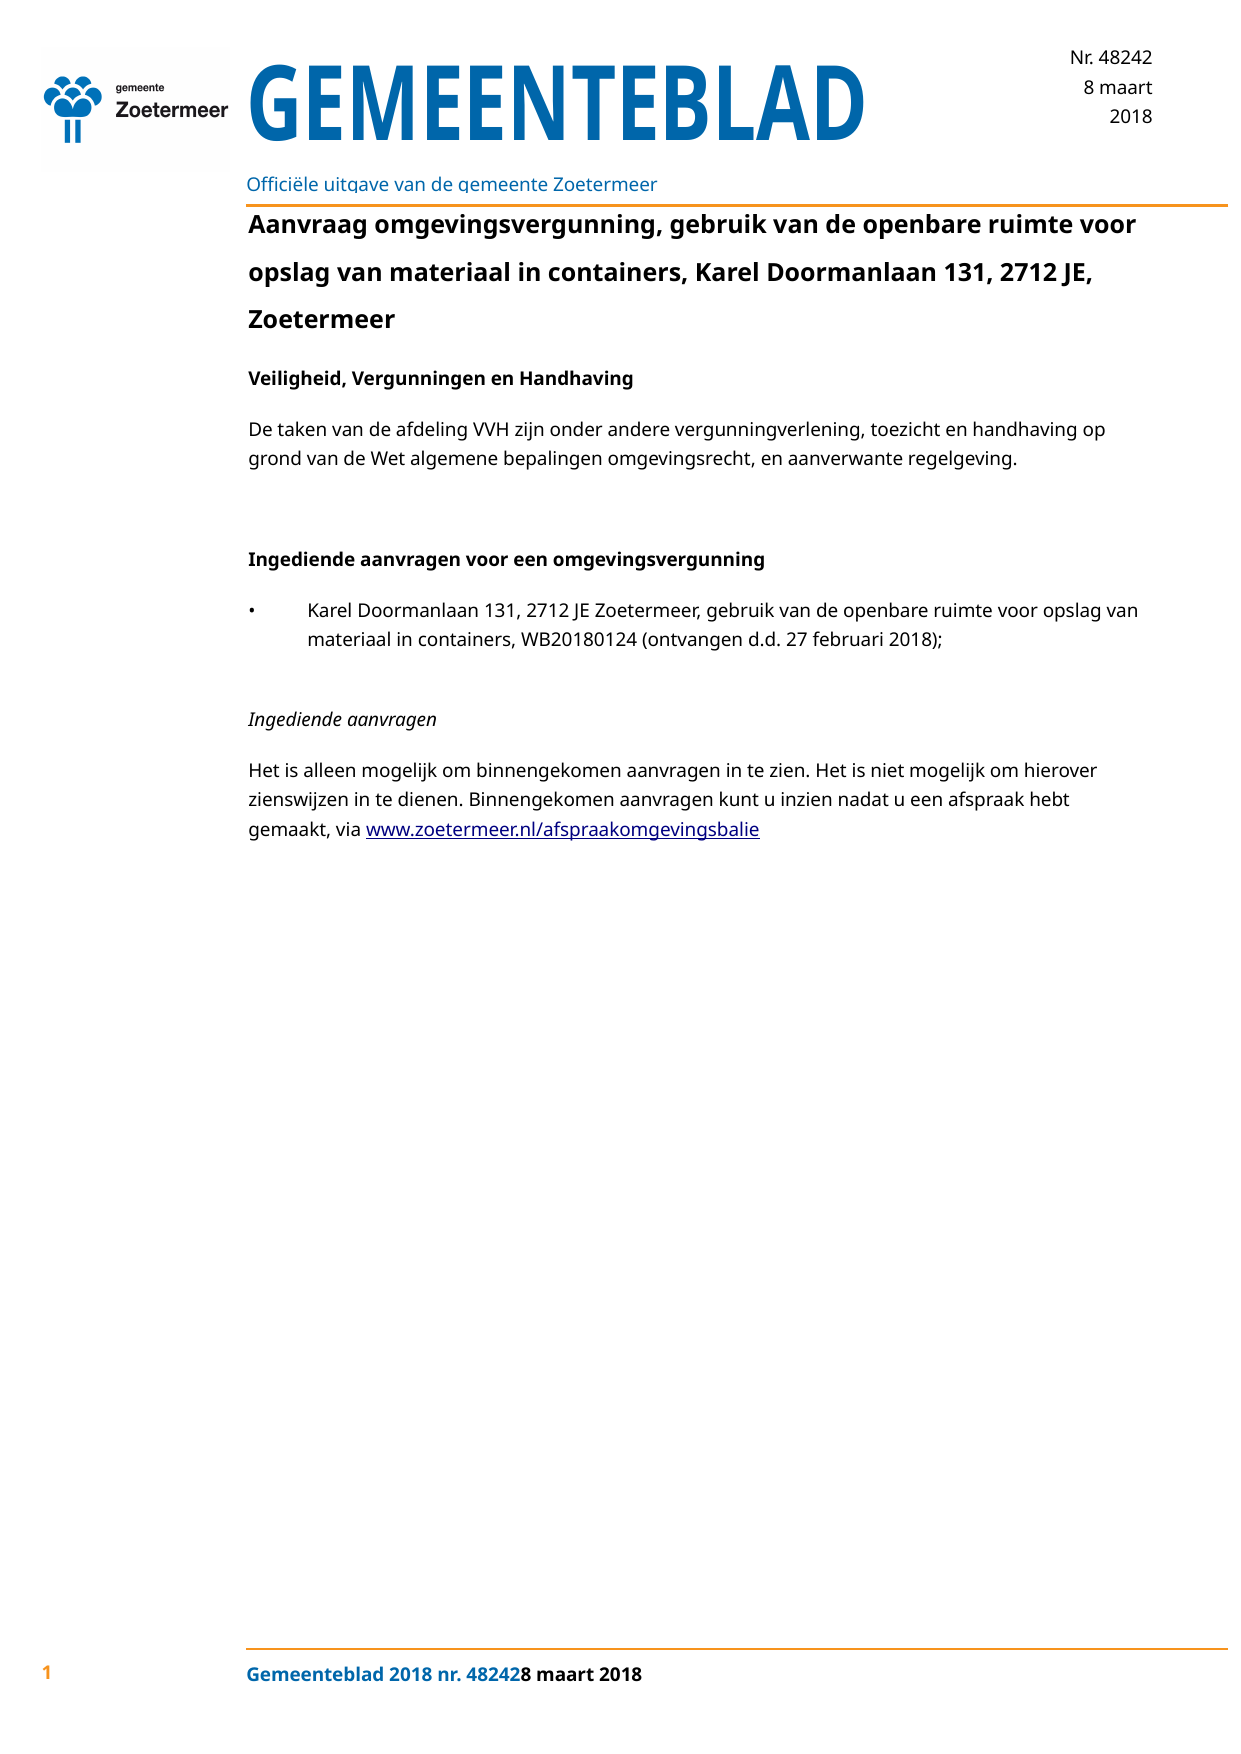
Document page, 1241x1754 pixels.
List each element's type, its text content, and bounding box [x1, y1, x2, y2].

text Ingediende aanvragen [248, 706, 1152, 732]
text Het is alleen mogelijk om binnengekomen aanvragen in te zien. Het is niet mogelijk om hierover zienswijzen in te dienen. Binnengekomen aanvragen kunt u inzien nadat u een afspraak hebt gemaakt, via www.zoetermeer.nl/afspraakomgevingsbalie [248, 757, 1152, 842]
text Aanvraag omgevingsvergunning, gebruik van de openbare ruimte voor opslag van materiaal in containers, Karel Doormanlaan 131, 2712 JE, Zoetermeer [248, 207, 1152, 336]
text De taken van de afdeling VVH zijn onder andere vergunningverlening, toezicht en handhaving op grond van de Wet algemene bepalingen omgevingsrecht, en aanverwante regelgeving. [248, 416, 1152, 471]
list Karel Doormanlaan 131, 2712 JE Zoetermeer, gebruik van de openbare ruimte voor opslag van materiaal in containers, WB20180124 (ontvangen d.d. 27 februari 2018); [248, 597, 1152, 652]
picture [41, 47, 231, 172]
text Veiligheid, Vergunningen en Handhaving [248, 366, 1152, 391]
text Ingediende aanvragen voor een omgevingsvergunning [248, 546, 1152, 572]
